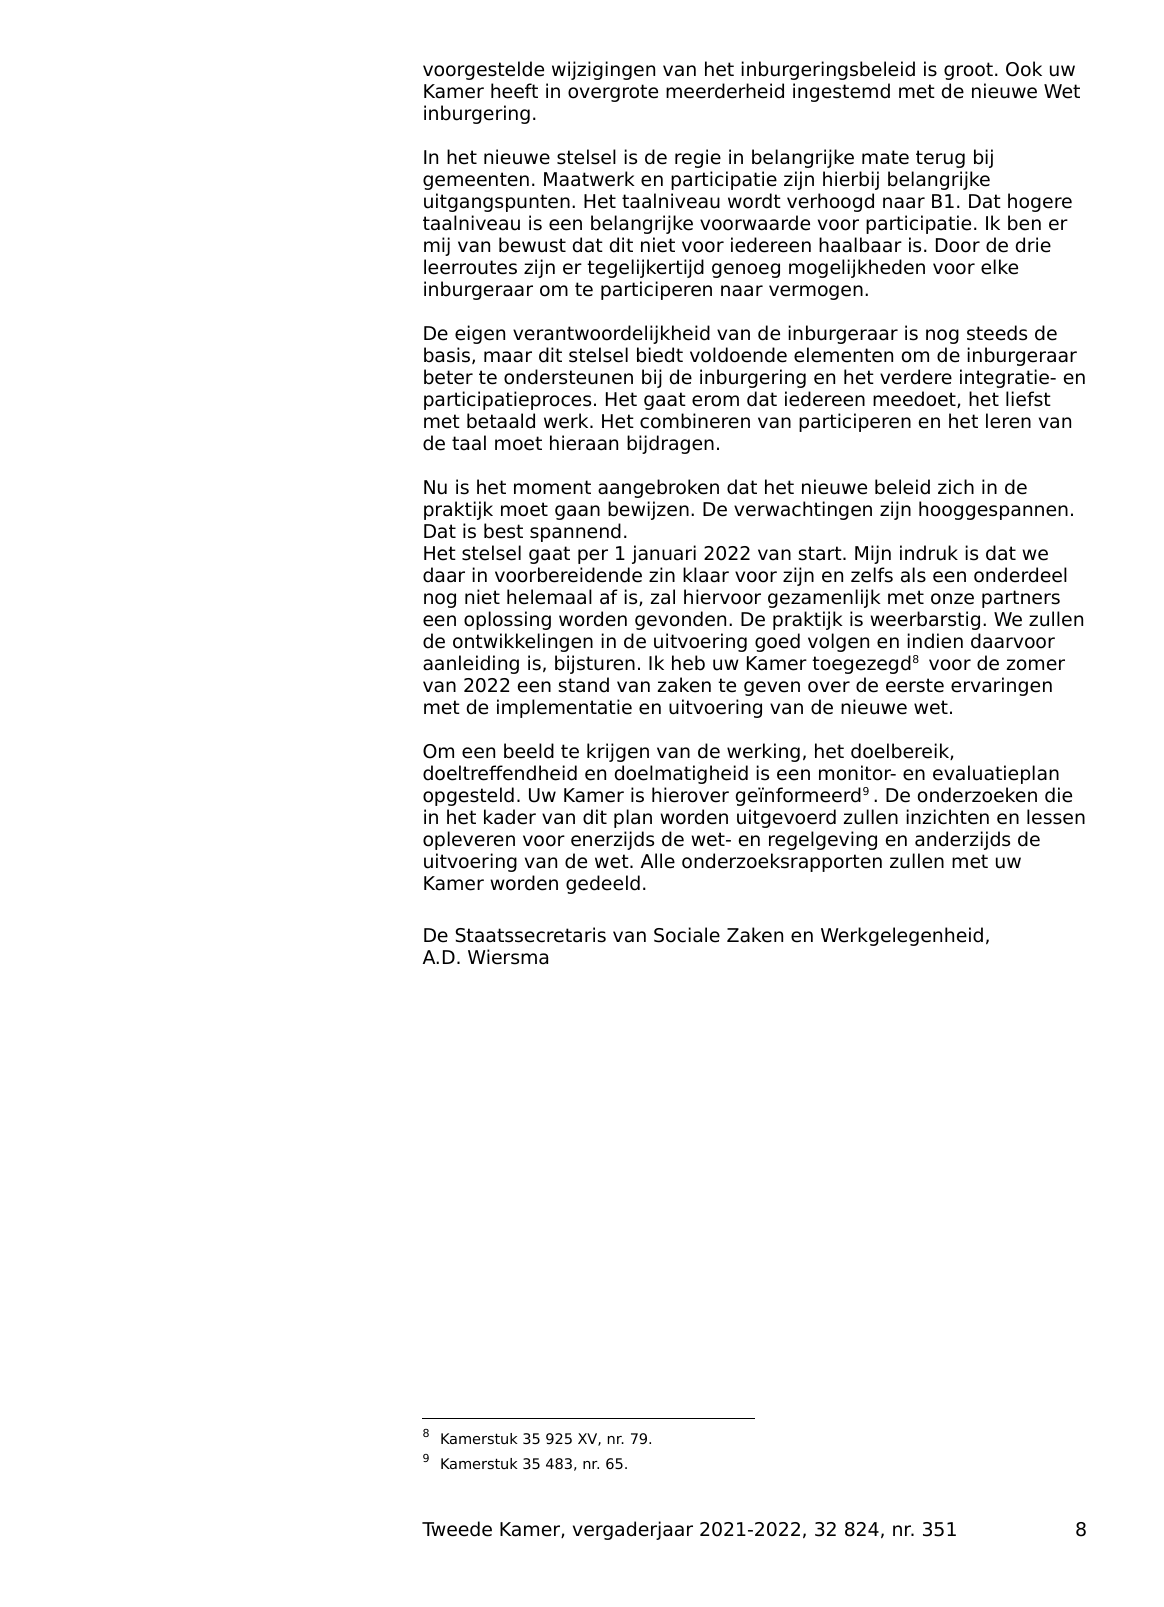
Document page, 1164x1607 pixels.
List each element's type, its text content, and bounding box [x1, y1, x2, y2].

text Het stelsel gaat per 1 januari 2022 van start. Mijn indruk is dat we daar in voorbereidende zin klaar voor zijn en zelfs als een onderdeel nog niet helemaal af is, zal hiervoor gezamenlijk met onze partners een oplossing worden gevonden. De praktijk is weerbarstig. We zullen de ontwikkelingen in de uitvoering goed volgen en indien daarvoor aanleiding is, bijsturen. Ik heb uw Kamer toegezegd voor de zomer van 2022 een stand van zaken te geven over de eerste ervaringen met de implementatie en uitvoering van de nieuwe wet. [422, 543, 1087, 719]
text Nu is het moment aangebroken dat het nieuwe beleid zich in de praktijk moet gaan bewijzen. De verwachtingen zijn hooggespannen. Dat is best spannend. [422, 477, 1087, 543]
text De eigen verantwoordelijkheid van de inburgeraar is nog steeds de basis, maar dit stelsel biedt voldoende elementen om de inburgeraar beter te ondersteunen bij de inburgering en het verdere integratie- en participatieproces. Het gaat erom dat iedereen meedoet, het liefst met betaald werk. Het combineren van participeren en het leren van de taal moet hieraan bijdragen. [422, 323, 1087, 455]
text Kamerstuk 35 925 XV, nr. 79. [422, 1427, 1087, 1449]
text De Staatssecretaris van Sociale Zaken en Werkgelegenheid, A.D. Wiersma [422, 925, 1087, 969]
text voorgestelde wijzigingen van het inburgeringsbeleid is groot. Ook uw Kamer heeft in overgrote meerderheid ingestemd met de nieuwe Wet inburgering. [422, 59, 1087, 125]
text Om een beeld te krijgen van de werking, het doelbereik, doeltreffendheid en doelmatigheid is een monitor- en evaluatieplan opgesteld. Uw Kamer is hierover geïnformeerd. De onderzoeken die in het kader van dit plan worden uitgevoerd zullen inzichten en lessen opleveren voor enerzijds de wet- en regelgeving en anderzijds de uitvoering van de wet. Alle onderzoeksrapporten zullen met uw Kamer worden gedeeld. [422, 741, 1087, 895]
text Kamerstuk 35 483, nr. 65. [422, 1452, 1087, 1474]
text In het nieuwe stelsel is de regie in belangrijke mate terug bij gemeenten. Maatwerk en participatie zijn hierbij belangrijke uitgangspunten. Het taalniveau wordt verhoogd naar B1. Dat hogere taalniveau is een belangrijke voorwaarde voor participatie. Ik ben er mij van bewust dat dit niet voor iedereen haalbaar is. Door de drie leerroutes zijn er tegelijkertijd genoeg mogelijkheden voor elke inburgeraar om te participeren naar vermogen. [422, 147, 1087, 301]
